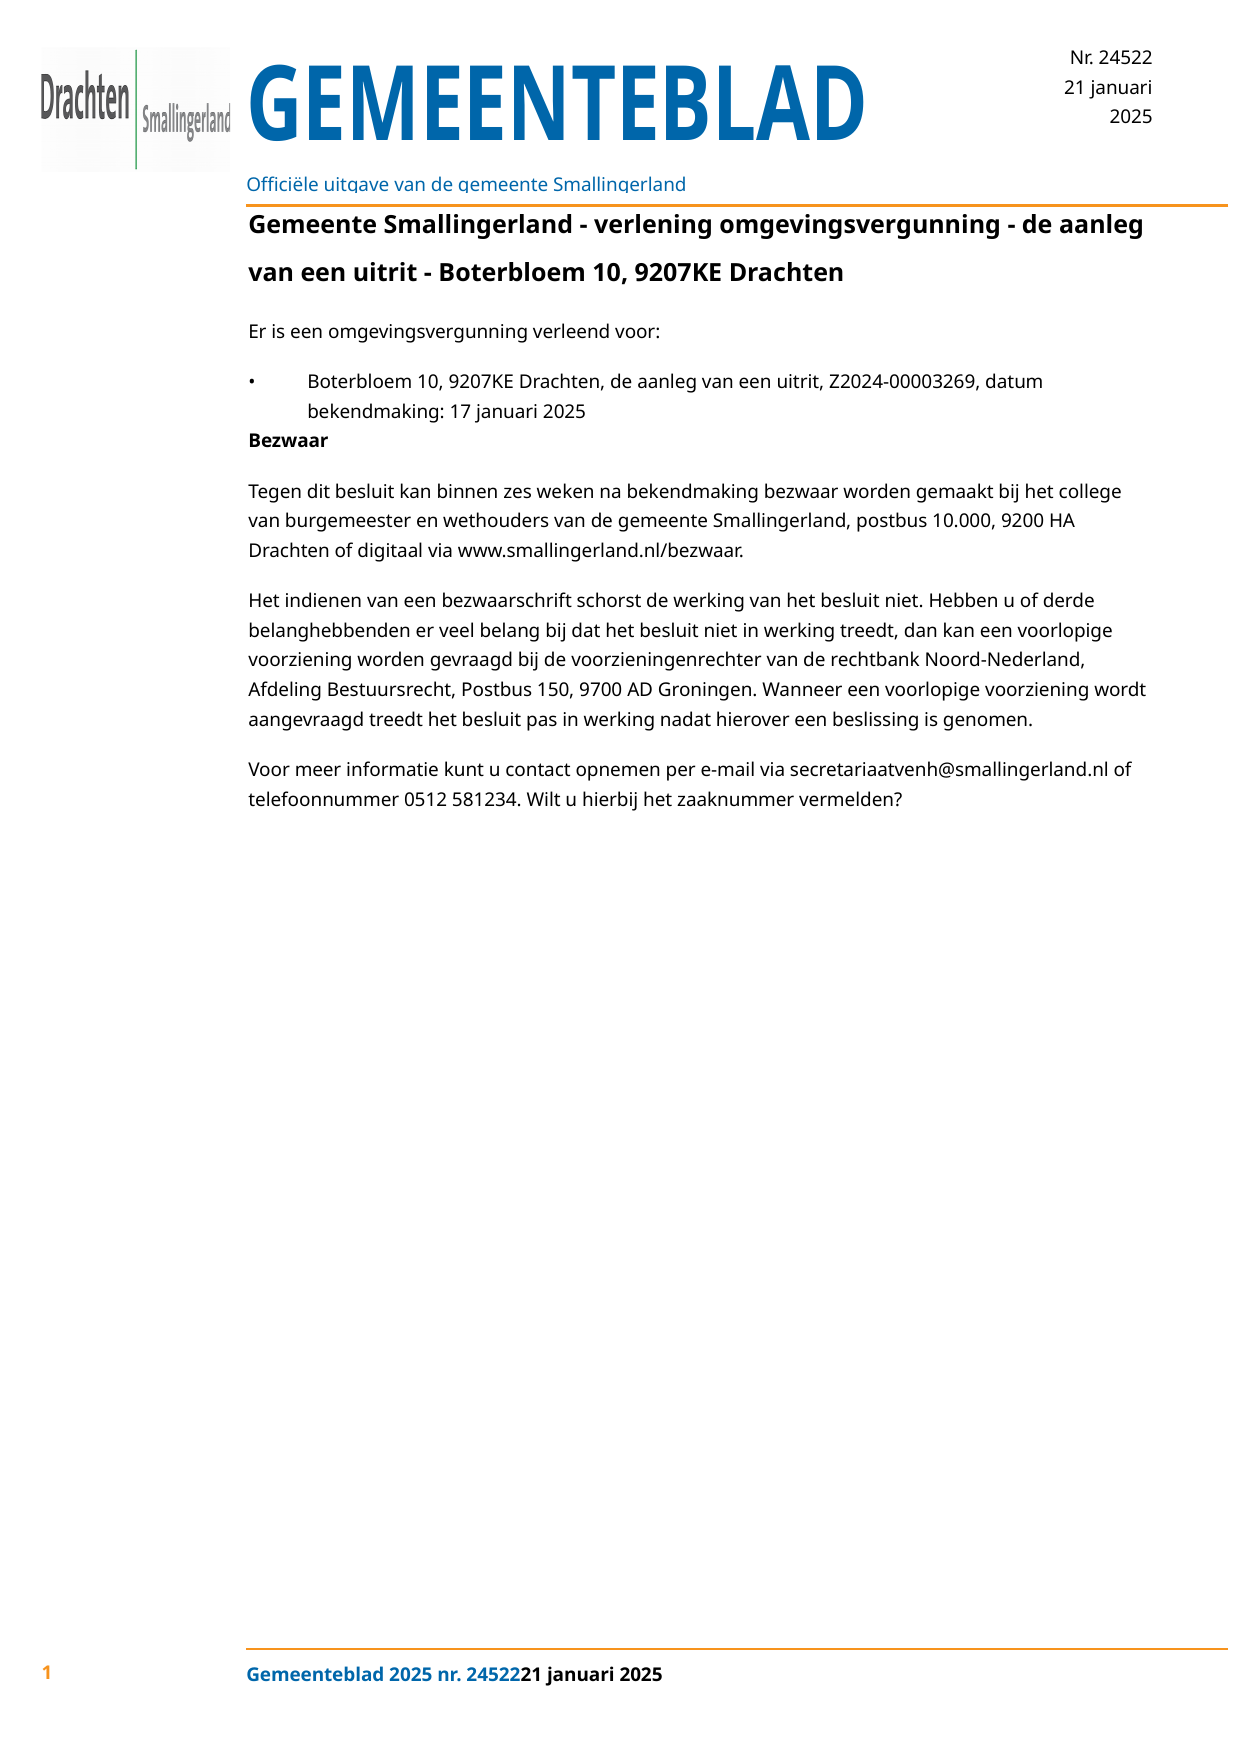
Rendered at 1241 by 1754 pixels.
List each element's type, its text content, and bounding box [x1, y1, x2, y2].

list Boterbloem 10, 9207KE Drachten, de aanleg van een uitrit, Z2024-00003269, datum bekendmaking: 17 januari 2025 [248, 368, 1152, 424]
text Er is een omgevingsvergunning verleend voor: [248, 318, 1152, 344]
text Gemeente Smallingerland - verlening omgevingsvergunning - de aanleg van een uitrit - Boterbloem 10, 9207KE Drachten [248, 207, 1152, 288]
text Tegen dit besluit kan binnen zes weken na bekendmaking bezwaar worden gemaakt bij het college van burgemeester en wethouders van de gemeente Smallingerland, postbus 10.000, 9200 HA Drachten of digitaal via www.smallingerland.nl/bezwaar. [248, 478, 1152, 563]
text Het indienen van een bezwaarschrift schorst de werking van het besluit niet. Hebben u of derde belanghebbenden er veel belang bij dat het besluit niet in werking treedt, dan kan een voorlopige voorziening worden gevraagd bij de voorzieningenrechter van de rechtbank Noord-Nederland, Afdeling Bestuursrecht, Postbus 150, 9700 AD Groningen. Wanneer een voorlopige voorziening wordt aangevraagd treedt het besluit pas in werking nadat hierover een beslissing is genomen. [248, 587, 1152, 732]
text Bezwaar [248, 427, 1152, 453]
text Voor meer informatie kunt u contact opnemen per e-mail via secretariaatvenh@smallingerland.nl of telefoonnummer 0512 581234. Wilt u hierbij het zaaknummer vermelden? [248, 756, 1152, 812]
picture [41, 47, 231, 172]
